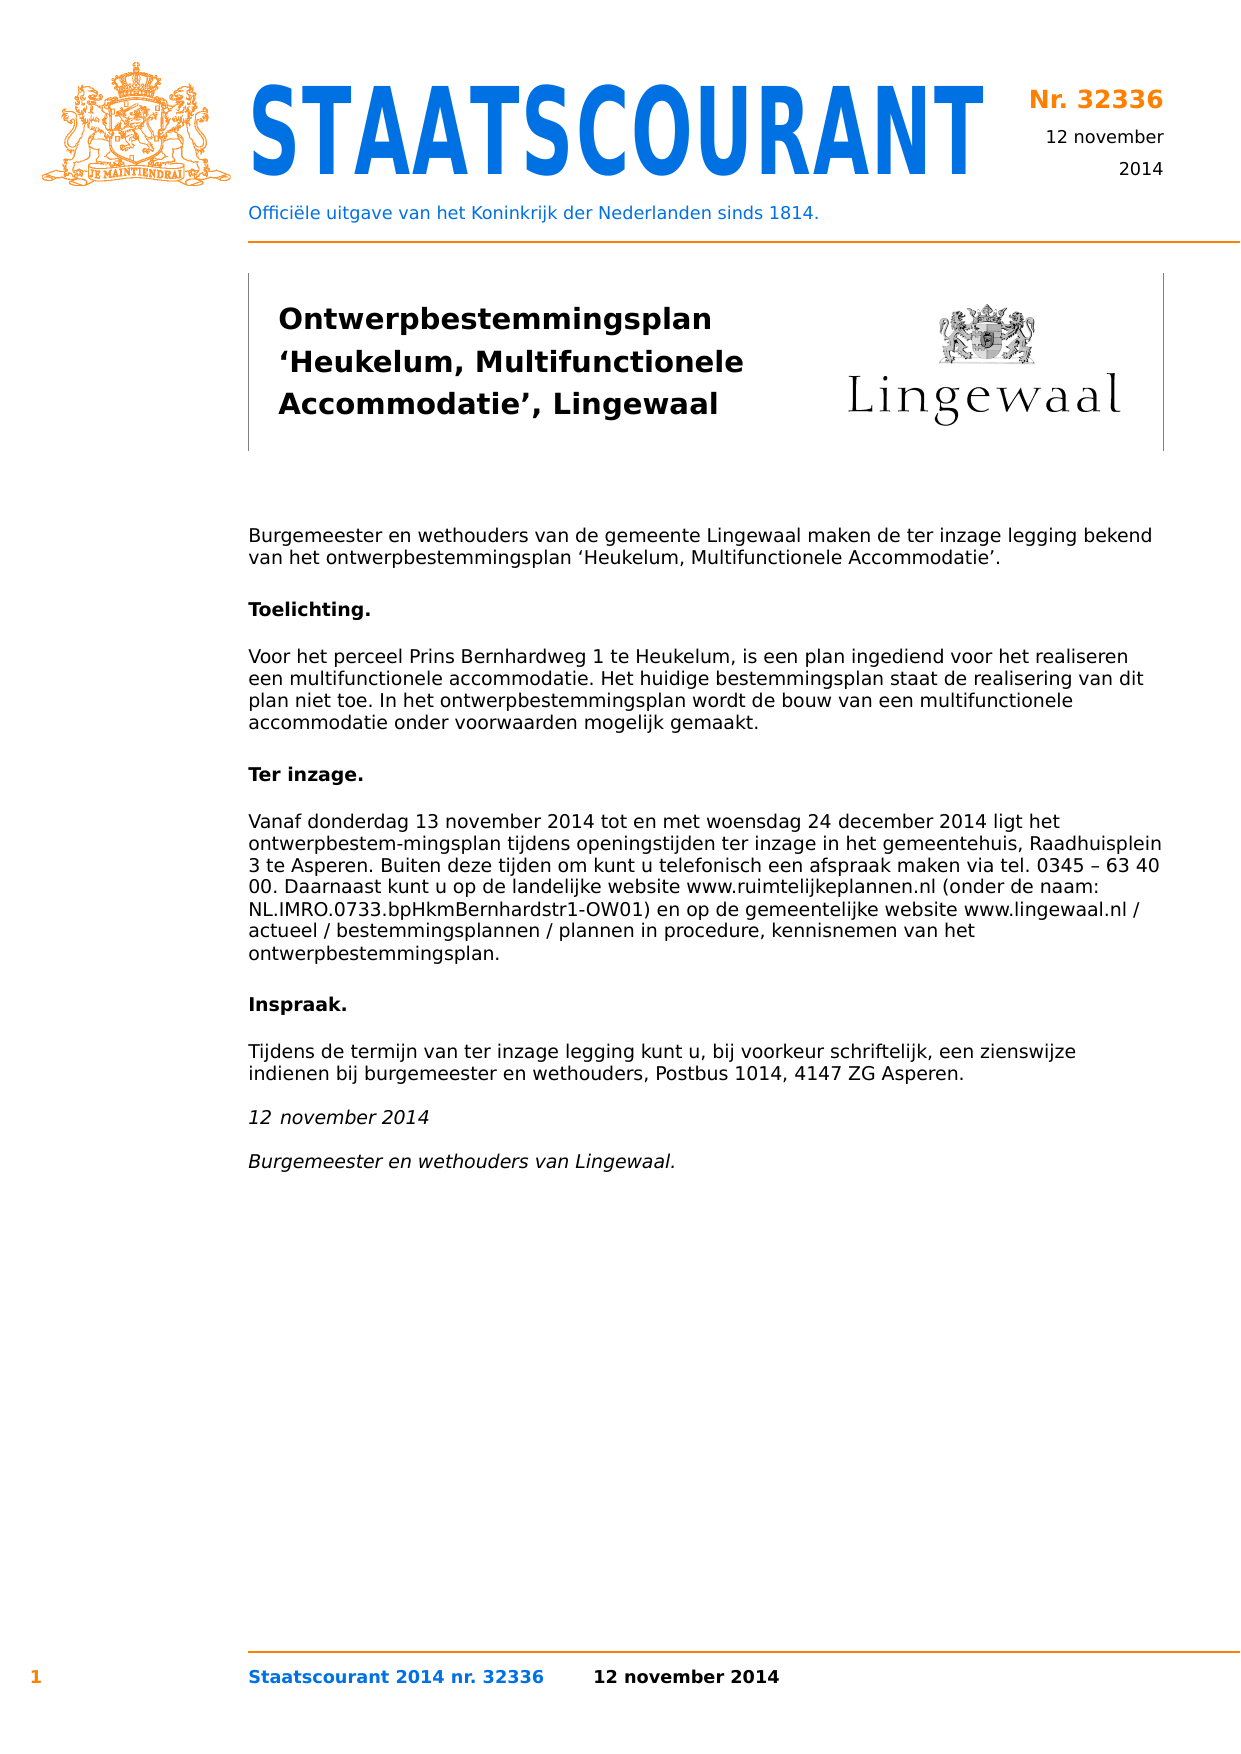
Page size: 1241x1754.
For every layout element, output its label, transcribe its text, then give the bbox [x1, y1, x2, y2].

table_header [25, 62, 248, 241]
table_cell 12 november [998, 121, 1240, 153]
text Tijdens de termijn van ter inzage legging kunt u, bij voorkeur schriftelijk, een zienswijze indienen bij burgemeester en wethouders, Postbus 1014, 4147 ZG Asperen. [248, 1041, 1163, 1085]
picture [838, 302, 1134, 427]
table_cell Officiële uitgave van het Koninkrijk der Nederlanden sinds 1814. [248, 203, 1240, 241]
subtitle Inspraak. [248, 994, 1163, 1016]
text Burgemeester en wethouders van Lingewaal. [248, 1151, 1163, 1173]
table_header Nr. 32336 [998, 62, 1240, 121]
text Vanaf donderdag 13 november 2014 tot en met woensdag 24 december 2014 ligt het ontwerpbestem-mingsplan tijdens openingstijden ter inzage in het gemeentehuis, Raadhuisplein 3 te Asperen. Buiten deze tijden om kunt u telefonisch een afspraak maken via tel. 0345 – 63 40 00. Daarnaast kunt u op de landelijke website www.ruimtelijkeplannen.nl (onder de naam: NL.IMRO.0733.bpHkmBernhardstr1-OW01) en op de gemeentelijke website www.lingewaal.nl / actueel / bestemmingsplannen / plannen in procedure, kennisnemen van het ontwerpbestemmingsplan. [248, 811, 1163, 964]
picture [41, 62, 231, 186]
subtitle Toelichting. [248, 599, 1163, 621]
text Voor het perceel Prins Bernhardweg 1 te Heukelum, is een plan ingediend voor het realiseren een multifunctionele accommodatie. Het huidige bestemmingsplan staat de realisering van dit plan niet toe. In het ontwerpbestemmingsplan wordt de bouw van een multifunctionele accommodatie onder voorwaarden mogelijk gemaakt. [248, 646, 1163, 733]
table_cell 2014 [998, 153, 1240, 203]
subtitle Ter inzage. [248, 763, 1163, 786]
text 12 november 2014 [248, 1107, 1163, 1129]
table_header STAATSCOURANT [248, 62, 998, 203]
subtitle Ontwerpbestemmingsplan ‘Heukelum, Multifunctionele Accommodatie’, Lingewaal [249, 273, 1163, 451]
text Burgemeester en wethouders van de gemeente Lingewaal maken de ter inzage legging bekend van het ontwerpbestemmingsplan ‘Heukelum, Multifunctionele Accommodatie’. [248, 525, 1163, 569]
